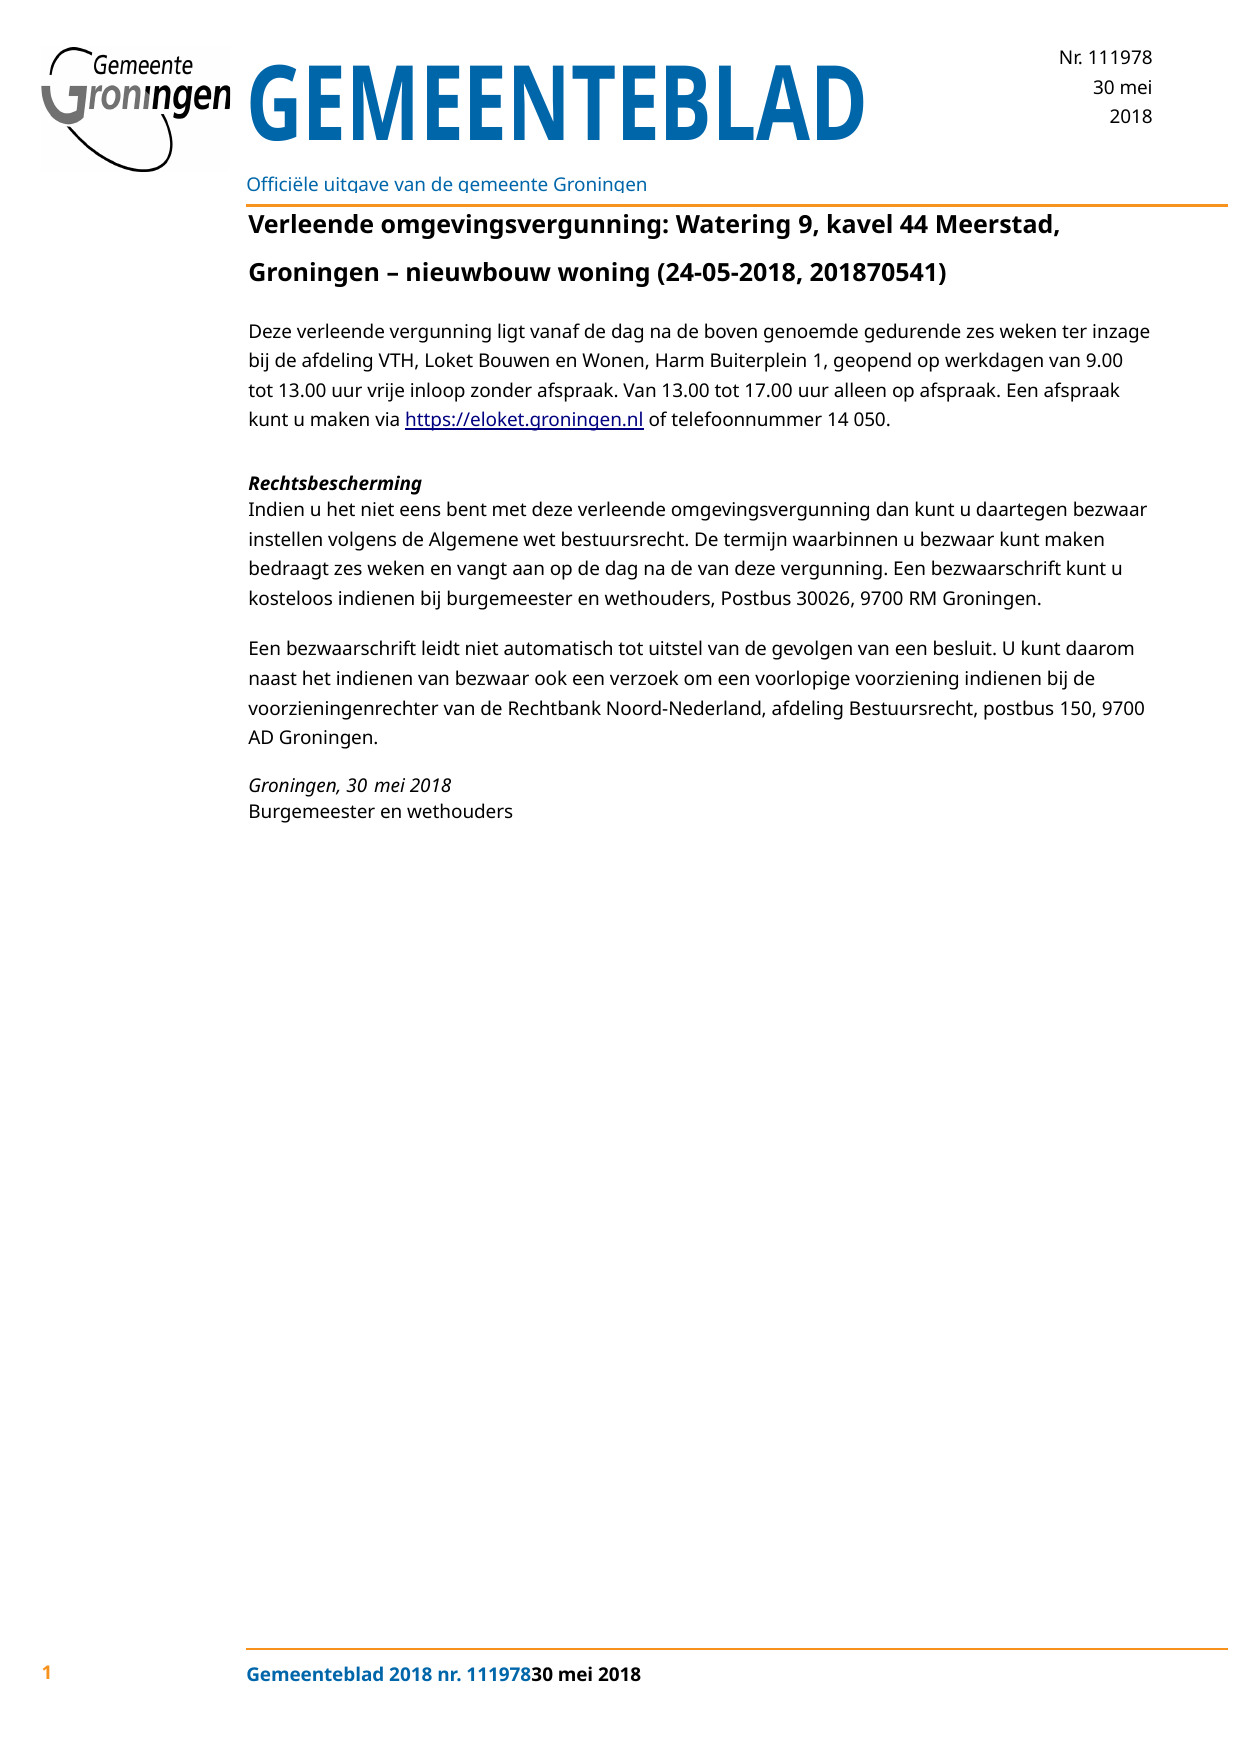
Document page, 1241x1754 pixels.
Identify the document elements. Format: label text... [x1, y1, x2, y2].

text Verleende omgevingsvergunning: Watering 9, kavel 44 Meerstad, Groningen – nieuwbouw woning (24-05-2018, 201870541) [248, 207, 1152, 288]
text Een bezwaarschrift leidt niet automatisch tot uitstel van de gevolgen van een besluit. U kunt daarom naast het indienen van bezwaar ook een verzoek om een voorlopige voorziening indienen bij de voorzieningenrechter van de Rechtbank Noord-Nederland, afdeling Bestuursrecht, postbus 150, 9700 AD Groningen. [248, 636, 1152, 750]
picture [41, 47, 231, 172]
text Rechtsbescherming [248, 471, 1152, 496]
text Deze verleende vergunning ligt vanaf de dag na de boven genoemde gedurende zes weken ter inzage bij de afdeling VTH, Loket Bouwen en Wonen, Harm Buiterplein 1, geopend op werkdagen van 9.00 tot 13.00 uur vrije inloop zonder afspraak. Van 13.00 tot 17.00 uur alleen op afspraak. Een afspraak kunt u maken via https://eloket.groningen.nl of telefoonnummer 14 050. [248, 318, 1152, 432]
text Groningen, 30 mei 2018 [248, 772, 1152, 798]
text Indien u het niet eens bent met deze verleende omgevingsvergunning dan kunt u daartegen bezwaar instellen volgens de Algemene wet bestuursrecht. De termijn waarbinnen u bezwaar kunt maken bedraagt zes weken en vangt aan op de dag na de van deze vergunning. Een bezwaarschrift kunt u kosteloos indienen bij burgemeester en wethouders, Postbus 30026, 9700 RM Groningen. [248, 496, 1152, 611]
text Burgemeester en wethouders [248, 798, 1152, 823]
